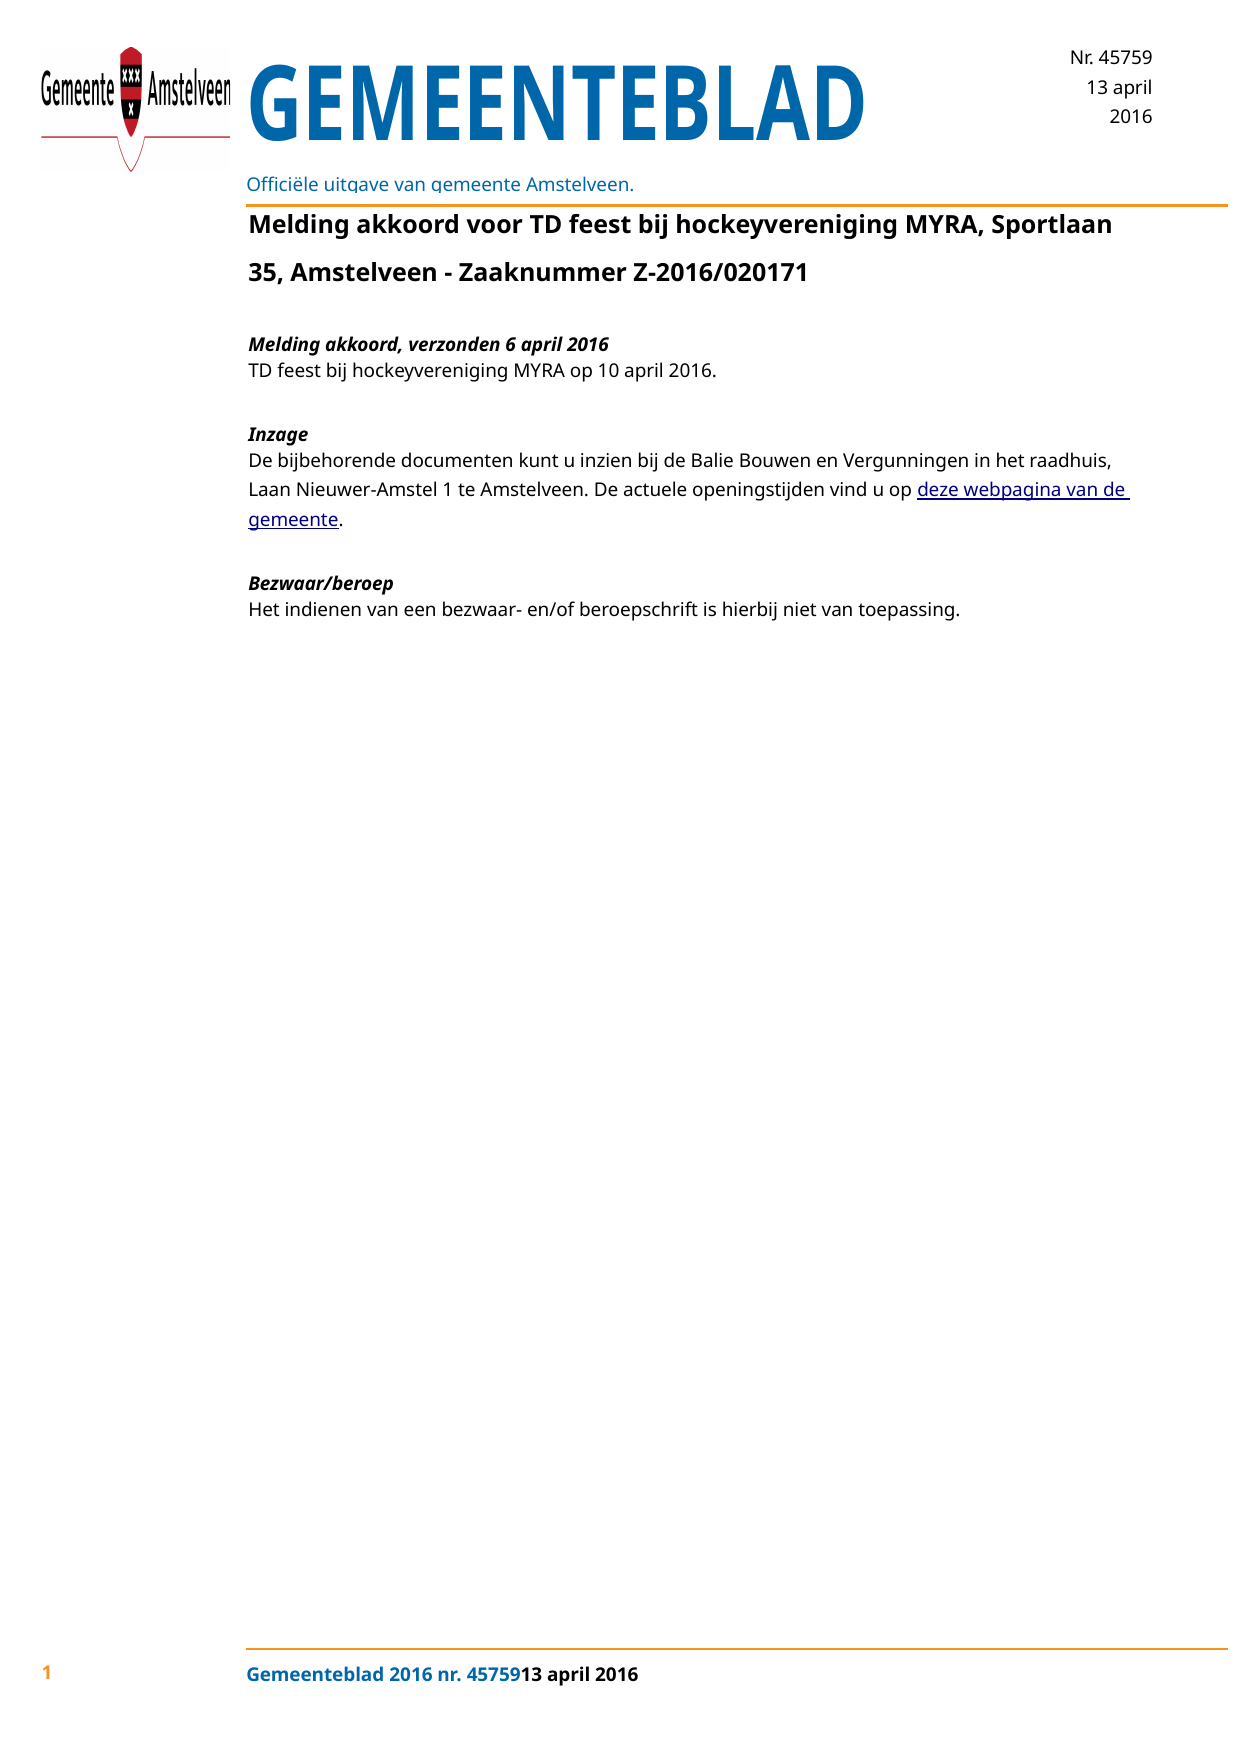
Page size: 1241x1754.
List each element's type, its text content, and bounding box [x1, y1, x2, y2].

text Melding akkoord voor TD feest bij hockeyvereniging MYRA, Sportlaan 35, Amstelveen - Zaaknummer Z-2016/020171 [248, 207, 1152, 288]
text TD feest bij hockeyvereniging MYRA op 10 april 2016. [248, 357, 1152, 383]
text Melding akkoord, verzonden 6 april 2016 [248, 331, 1152, 357]
picture [41, 47, 231, 172]
text Het indienen van een bezwaar- en/of beroepschrift is hierbij niet van toepassing. [248, 596, 1152, 621]
text De bijbehorende documenten kunt u inzien bij de Balie Bouwen en Vergunningen in het raadhuis, Laan Nieuwer-Amstel 1 te Amstelveen. De actuele openingstijden vind u op deze webpagina van de gemeente. [248, 447, 1152, 532]
text Bezwaar/beroep [248, 570, 1152, 596]
text Inzage [248, 421, 1152, 447]
